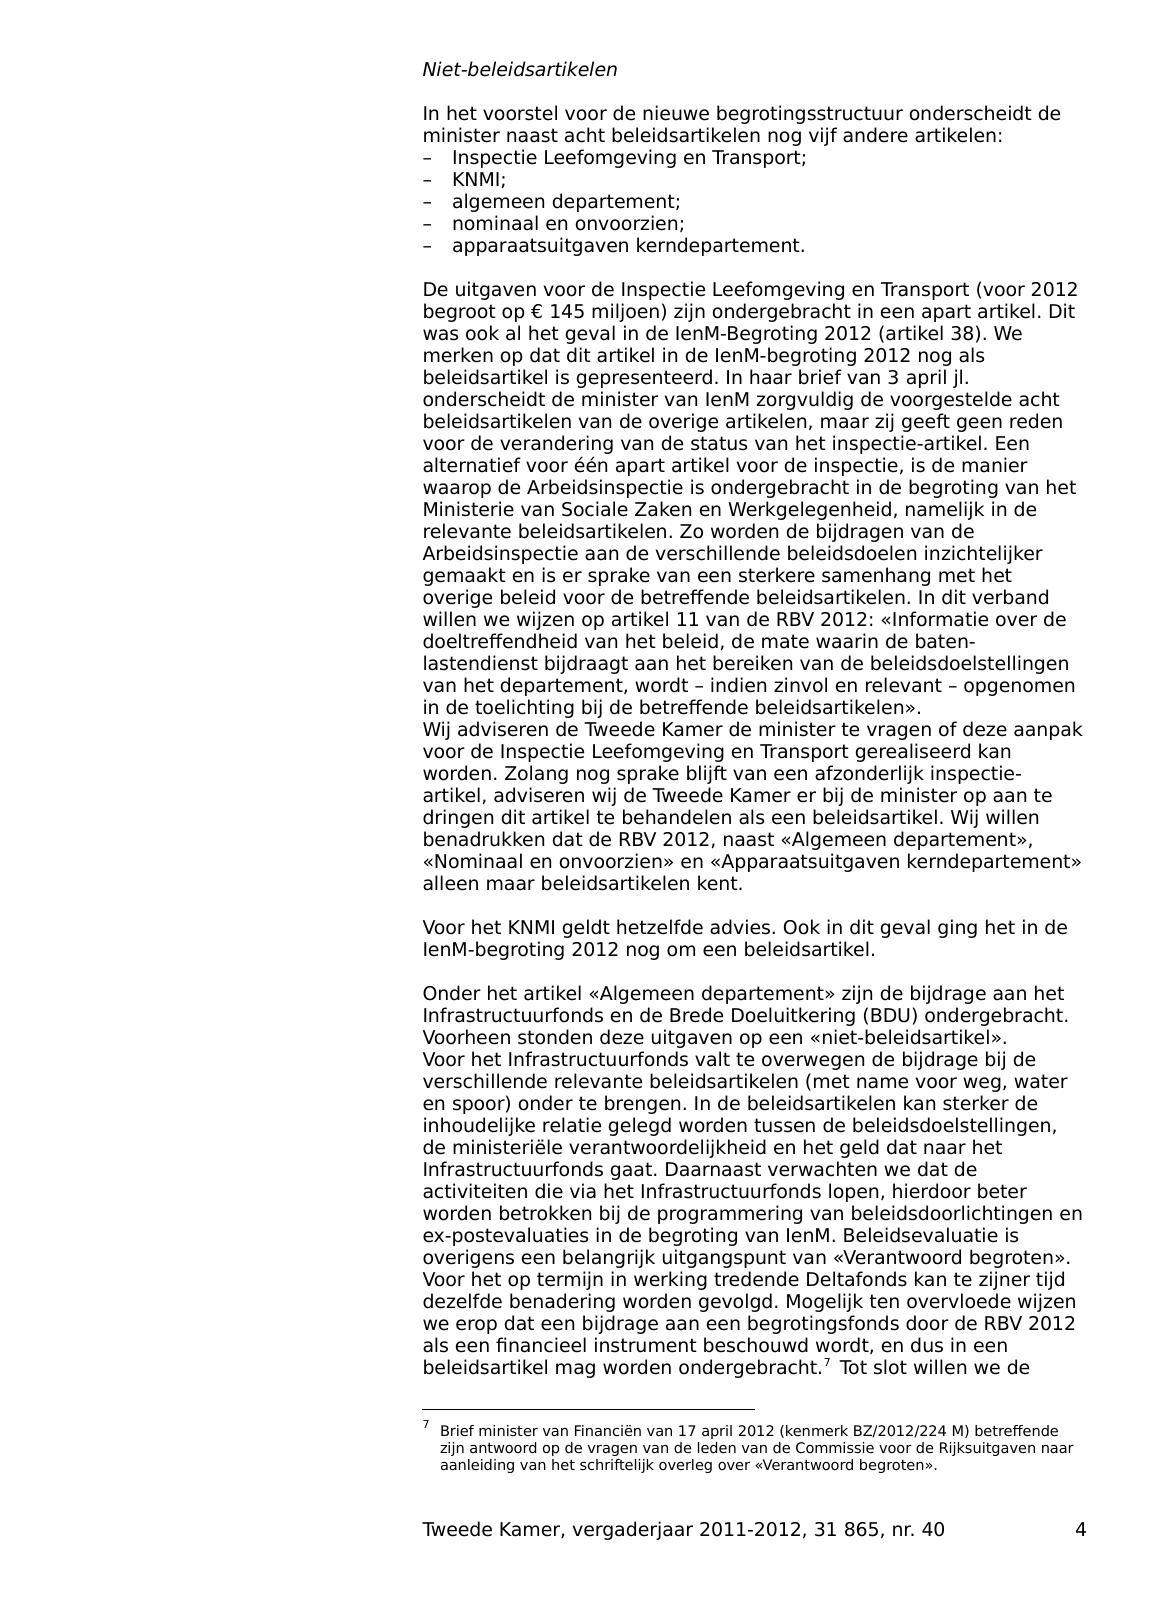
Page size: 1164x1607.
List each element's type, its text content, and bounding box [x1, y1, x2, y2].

text Wij adviseren de Tweede Kamer de minister te vragen of deze aanpak voor de Inspectie Leefomgeving en Transport gerealiseerd kan worden. Zolang nog sprake blijft van een afzonderlijk inspectie-artikel, adviseren wij de Tweede Kamer er bij de minister op aan te dringen dit artikel te behandelen als een beleidsartikel. Wij willen benadrukken dat de RBV 2012, naast «Algemeen departement», «Nominaal en onvoorzien» en «Apparaatsuitgaven kerndepartement» alleen maar beleidsartikelen kent. [422, 719, 1087, 895]
text – algemeen departement; [422, 191, 1087, 213]
text – KNMI; [422, 169, 1087, 191]
text Voor het KNMI geldt hetzelfde advies. Ook in dit geval ging het in de IenM-begroting 2012 nog om een beleidsartikel. [422, 917, 1087, 961]
text De uitgaven voor de Inspectie Leefomgeving en Transport (voor 2012 begroot op € 145 miljoen) zijn ondergebracht in een apart artikel. Dit was ook al het geval in de IenM-Begroting 2012 (artikel 38). We merken op dat dit artikel in de IenM-begroting 2012 nog als beleidsartikel is gepresenteerd. In haar brief van 3 april jl. onderscheidt de minister van IenM zorgvuldig de voorgestelde acht beleidsartikelen van de overige artikelen, maar zij geeft geen reden voor de verandering van de status van het inspectie-artikel. Een alternatief voor één apart artikel voor de inspectie, is de manier waarop de Arbeidsinspectie is ondergebracht in de begroting van het Ministerie van Sociale Zaken en Werkgelegenheid, namelijk in de relevante beleidsartikelen. Zo worden de bijdragen van de Arbeidsinspectie aan de verschillende beleidsdoelen inzichtelijker gemaakt en is er sprake van een sterkere samenhang met het overige beleid voor de betreffende beleidsartikelen. In dit verband willen we wijzen op artikel 11 van de RBV 2012: «Informatie over de doeltreffendheid van het beleid, de mate waarin de baten-lastendienst bijdraagt aan het bereiken van de beleidsdoelstellingen van het departement, wordt – indien zinvol en relevant – opgenomen in de toelichting bij de betreffende beleidsartikelen». [422, 279, 1087, 719]
text Onder het artikel «Algemeen departement» zijn de bijdrage aan het Infrastructuurfonds en de Brede Doeluitkering (BDU) ondergebracht. Voorheen stonden deze uitgaven op een «niet-beleidsartikel». [422, 983, 1087, 1049]
subtitle Niet-beleidsartikelen [422, 59, 1087, 81]
text In het voorstel voor de nieuwe begrotingsstructuur onderscheidt de minister naast acht beleidsartikelen nog vijf andere artikelen: [422, 103, 1087, 147]
text Brief minister van Financiën van 17 april 2012 (kenmerk BZ/2012/224 M) betreffende zijn antwoord op de vragen van de leden van de Commissie voor de Rijksuitgaven naar aanleiding van het schriftelijk overleg over «Verantwoord begroten». [422, 1418, 1087, 1474]
text – nominaal en onvoorzien; [422, 213, 1087, 235]
text – apparaatsuitgaven kerndepartement. [422, 235, 1087, 257]
text Voor het Infrastructuurfonds valt te overwegen de bijdrage bij de verschillende relevante beleidsartikelen (met name voor weg, water en spoor) onder te brengen. In de beleidsartikelen kan sterker de inhoudelijke relatie gelegd worden tussen de beleidsdoelstellingen, de ministeriële verantwoordelijkheid en het geld dat naar het Infrastructuurfonds gaat. Daarnaast verwachten we dat de activiteiten die via het Infrastructuurfonds lopen, hierdoor beter worden betrokken bij de programmering van beleidsdoorlichtingen en ex-postevaluaties in de begroting van IenM. Beleidsevaluatie is overigens een belangrijk uitgangspunt van «Verantwoord begroten». Voor het op termijn in werking tredende Deltafonds kan te zijner tijd dezelfde benadering worden gevolgd. Mogelijk ten overvloede wijzen we erop dat een bijdrage aan een begrotingsfonds door de RBV 2012 als een financieel instrument beschouwd wordt, en dus in een beleidsartikel mag worden ondergebracht. Tot slot willen we de [422, 1049, 1087, 1379]
text – Inspectie Leefomgeving en Transport; [422, 147, 1087, 169]
